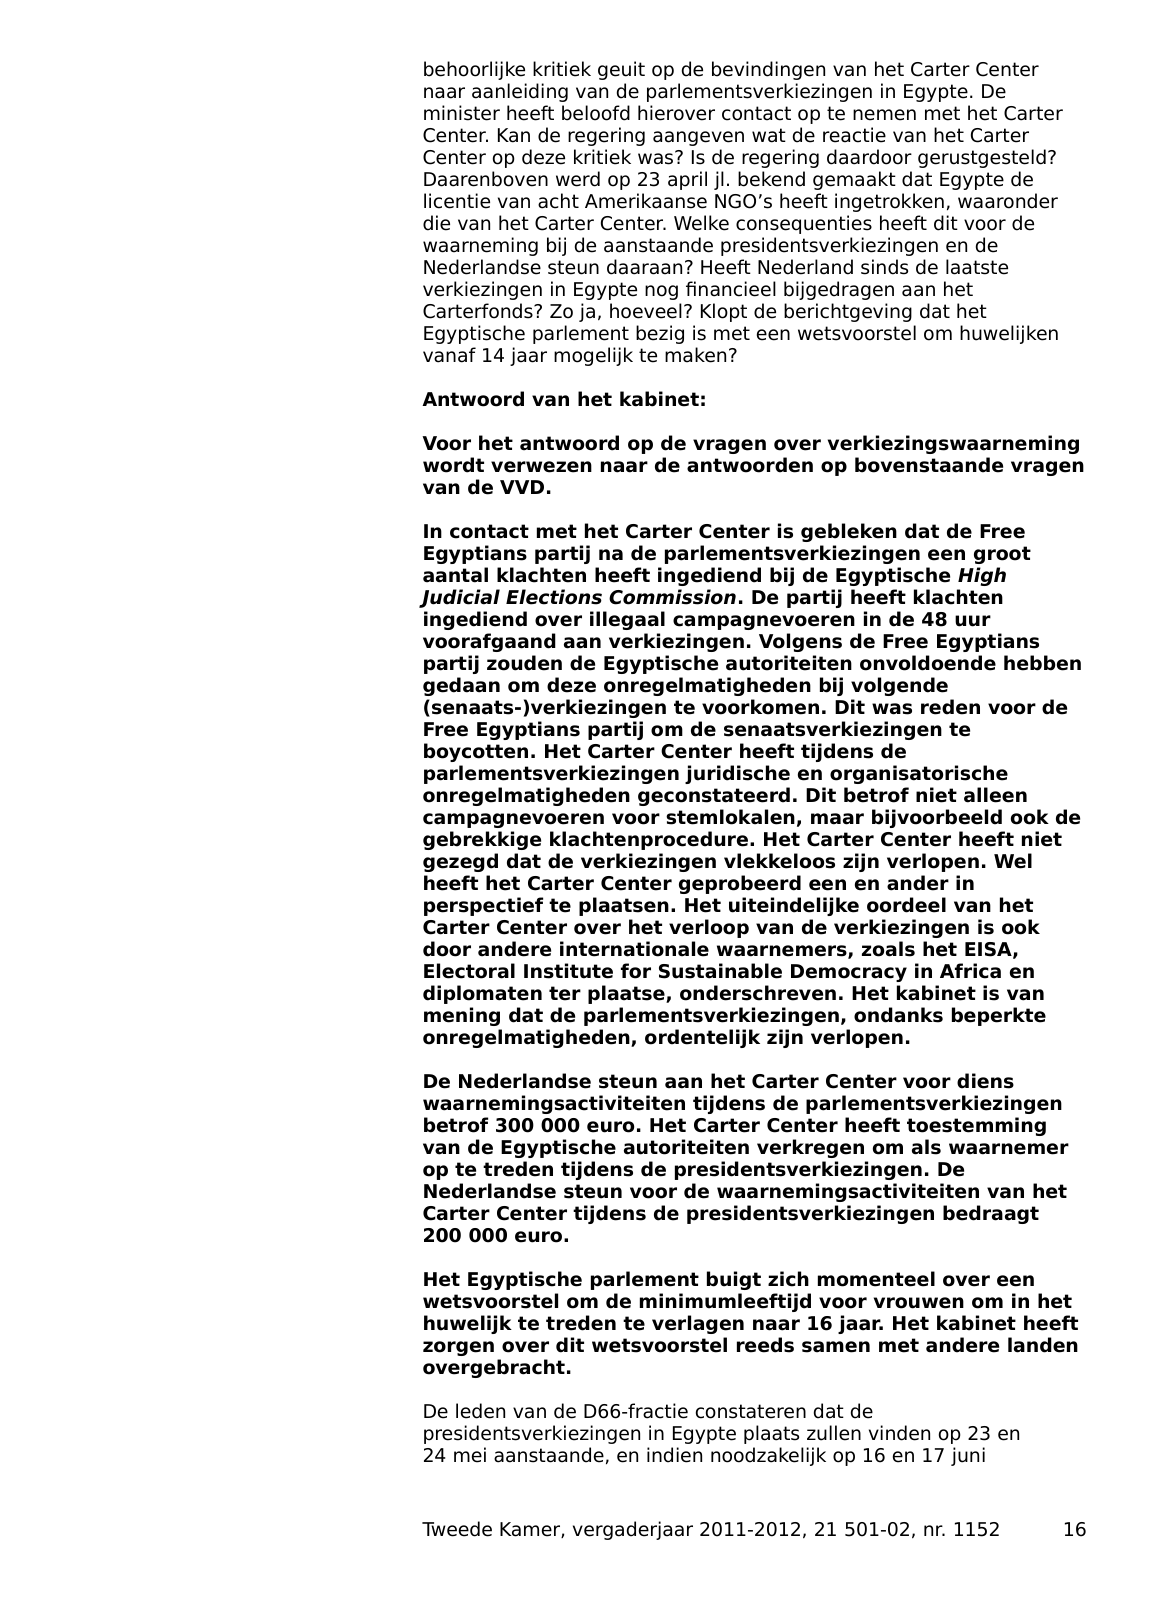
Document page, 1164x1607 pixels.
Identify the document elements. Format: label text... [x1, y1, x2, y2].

subtitle Antwoord van het kabinet: [422, 389, 1087, 411]
text Voor het antwoord op de vragen over verkiezingswaarneming wordt verwezen naar de antwoorden op bovenstaande vragen van de VVD. [422, 433, 1087, 499]
text behoorlijke kritiek geuit op de bevindingen van het Carter Center naar aanleiding van de parlementsverkiezingen in Egypte. De minister heeft beloofd hierover contact op te nemen met het Carter Center. Kan de regering aangeven wat de reactie van het Carter Center op deze kritiek was? Is de regering daardoor gerustgesteld? Daarenboven werd op 23 april jl. bekend gemaakt dat Egypte de licentie van acht Amerikaanse NGO’s heeft ingetrokken, waaronder die van het Carter Center. Welke consequenties heeft dit voor de waarneming bij de aanstaande presidentsverkiezingen en de Nederlandse steun daaraan? Heeft Nederland sinds de laatste verkiezingen in Egypte nog financieel bijgedragen aan het Carterfonds? Zo ja, hoeveel? Klopt de berichtgeving dat het Egyptische parlement bezig is met een wetsvoorstel om huwelijken vanaf 14 jaar mogelijk te maken? [422, 59, 1087, 367]
text In contact met het Carter Center is gebleken dat de Free Egyptians partij na de parlementsverkiezingen een groot aantal klachten heeft ingediend bij de Egyptische High Judicial Elections Commission. De partij heeft klachten ingediend over illegaal campagnevoeren in de 48 uur voorafgaand aan verkiezingen. Volgens de Free Egyptians partij zouden de Egyptische autoriteiten onvoldoende hebben gedaan om deze onregelmatigheden bij volgende (senaats-)verkiezingen te voorkomen. Dit was reden voor de Free Egyptians partij om de senaatsverkiezingen te boycotten. Het Carter Center heeft tijdens de parlementsverkiezingen juridische en organisatorische onregelmatigheden geconstateerd. Dit betrof niet alleen campagnevoeren voor stemlokalen, maar bijvoorbeeld ook de gebrekkige klachtenprocedure. Het Carter Center heeft niet gezegd dat de verkiezingen vlekkeloos zijn verlopen. Wel heeft het Carter Center geprobeerd een en ander in perspectief te plaatsen. Het uiteindelijke oordeel van het Carter Center over het verloop van de verkiezingen is ook door andere internationale waarnemers, zoals het EISA, Electoral Institute for Sustainable Democracy in Africa en diplomaten ter plaatse, onderschreven. Het kabinet is van mening dat de parlementsverkiezingen, ondanks beperkte onregelmatigheden, ordentelijk zijn verlopen. [422, 521, 1087, 1049]
text De leden van de D66-fractie constateren dat de presidentsverkiezingen in Egypte plaats zullen vinden op 23 en 24 mei aanstaande, en indien noodzakelijk op 16 en 17 juni [422, 1401, 1087, 1467]
text Het Egyptische parlement buigt zich momenteel over een wetsvoorstel om de minimumleeftijd voor vrouwen om in het huwelijk te treden te verlagen naar 16 jaar. Het kabinet heeft zorgen over dit wetsvoorstel reeds samen met andere landen overgebracht. [422, 1269, 1087, 1379]
text De Nederlandse steun aan het Carter Center voor diens waarnemingsactiviteiten tijdens de parlementsverkiezingen betrof 300 000 euro. Het Carter Center heeft toestemming van de Egyptische autoriteiten verkregen om als waarnemer op te treden tijdens de presidentsverkiezingen. De Nederlandse steun voor de waarnemingsactiviteiten van het Carter Center tijdens de presidentsverkiezingen bedraagt 200 000 euro. [422, 1071, 1087, 1247]
